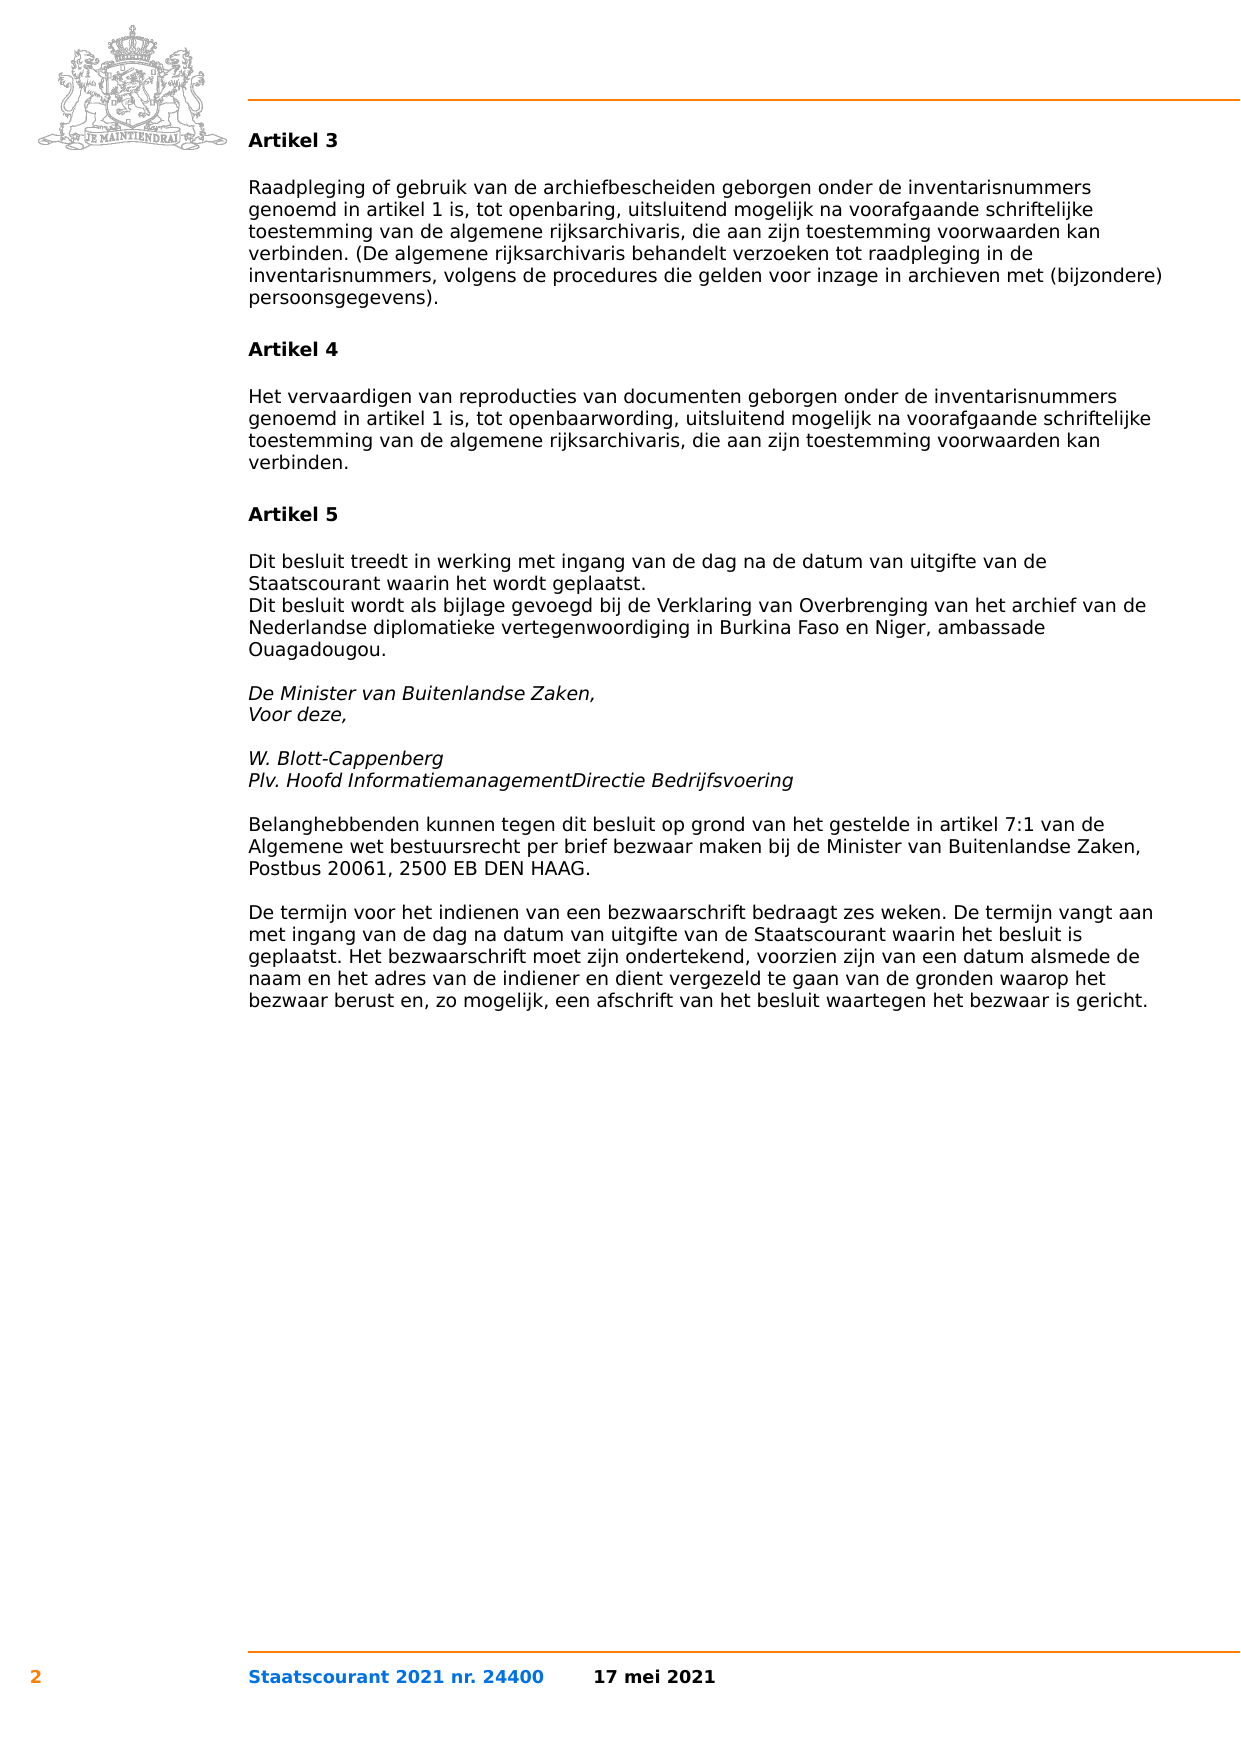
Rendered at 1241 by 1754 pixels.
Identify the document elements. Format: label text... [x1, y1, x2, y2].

subtitle Artikel 4 [248, 339, 1163, 361]
subtitle Artikel 3 [248, 130, 1163, 152]
text De termijn voor het indienen van een bezwaarschrift bedraagt zes weken. De termijn vangt aan met ingang van de dag na datum van uitgifte van de Staatscourant waarin het besluit is geplaatst. Het bezwaarschrift moet zijn ondertekend, voorzien zijn van een datum alsmede de naam en het adres van de indiener en dient vergezeld te gaan van de gronden waarop het bezwaar berust en, zo mogelijk, een afschrift van het besluit waartegen het bezwaar is gericht. [248, 902, 1163, 1012]
text Belanghebbenden kunnen tegen dit besluit op grond van het gestelde in artikel 7:1 van de Algemene wet bestuursrecht per brief bezwaar maken bij de Minister van Buitenlandse Zaken, Postbus 20061, 2500 EB DEN HAAG. [248, 814, 1163, 880]
subtitle Artikel 5 [248, 504, 1163, 526]
picture [38, 25, 227, 150]
text Raadpleging of gebruik van de archiefbescheiden geborgen onder de inventarisnummers genoemd in artikel 1 is, tot openbaring, uitsluitend mogelijk na voorafgaande schriftelijke toestemming van de algemene rijksarchivaris, die aan zijn toestemming voorwaarden kan verbinden. (De algemene rijksarchivaris behandelt verzoeken tot raadpleging in de inventarisnummers, volgens de procedures die gelden voor inzage in archieven met (bijzondere) persoonsgegevens). [248, 177, 1163, 309]
text Dit besluit wordt als bijlage gevoegd bij de Verklaring van Overbrenging van het archief van de Nederlandse diplomatieke vertegenwoordiging in Burkina Faso en Niger, ambassade Ouagadougou. [248, 594, 1163, 661]
text De Minister van Buitenlandse Zaken, Voor deze, W. Blott-Cappenberg Plv. Hoofd InformatiemanagementDirectie Bedrijfsvoering [248, 682, 1163, 792]
text Dit besluit treedt in werking met ingang van de dag na de datum van uitgifte van de Staatscourant waarin het wordt geplaatst. [248, 551, 1163, 594]
text Het vervaardigen van reproducties van documenten geborgen onder de inventarisnummers genoemd in artikel 1 is, tot openbaarwording, uitsluitend mogelijk na voorafgaande schriftelijke toestemming van de algemene rijksarchivaris, die aan zijn toestemming voorwaarden kan verbinden. [248, 386, 1163, 474]
